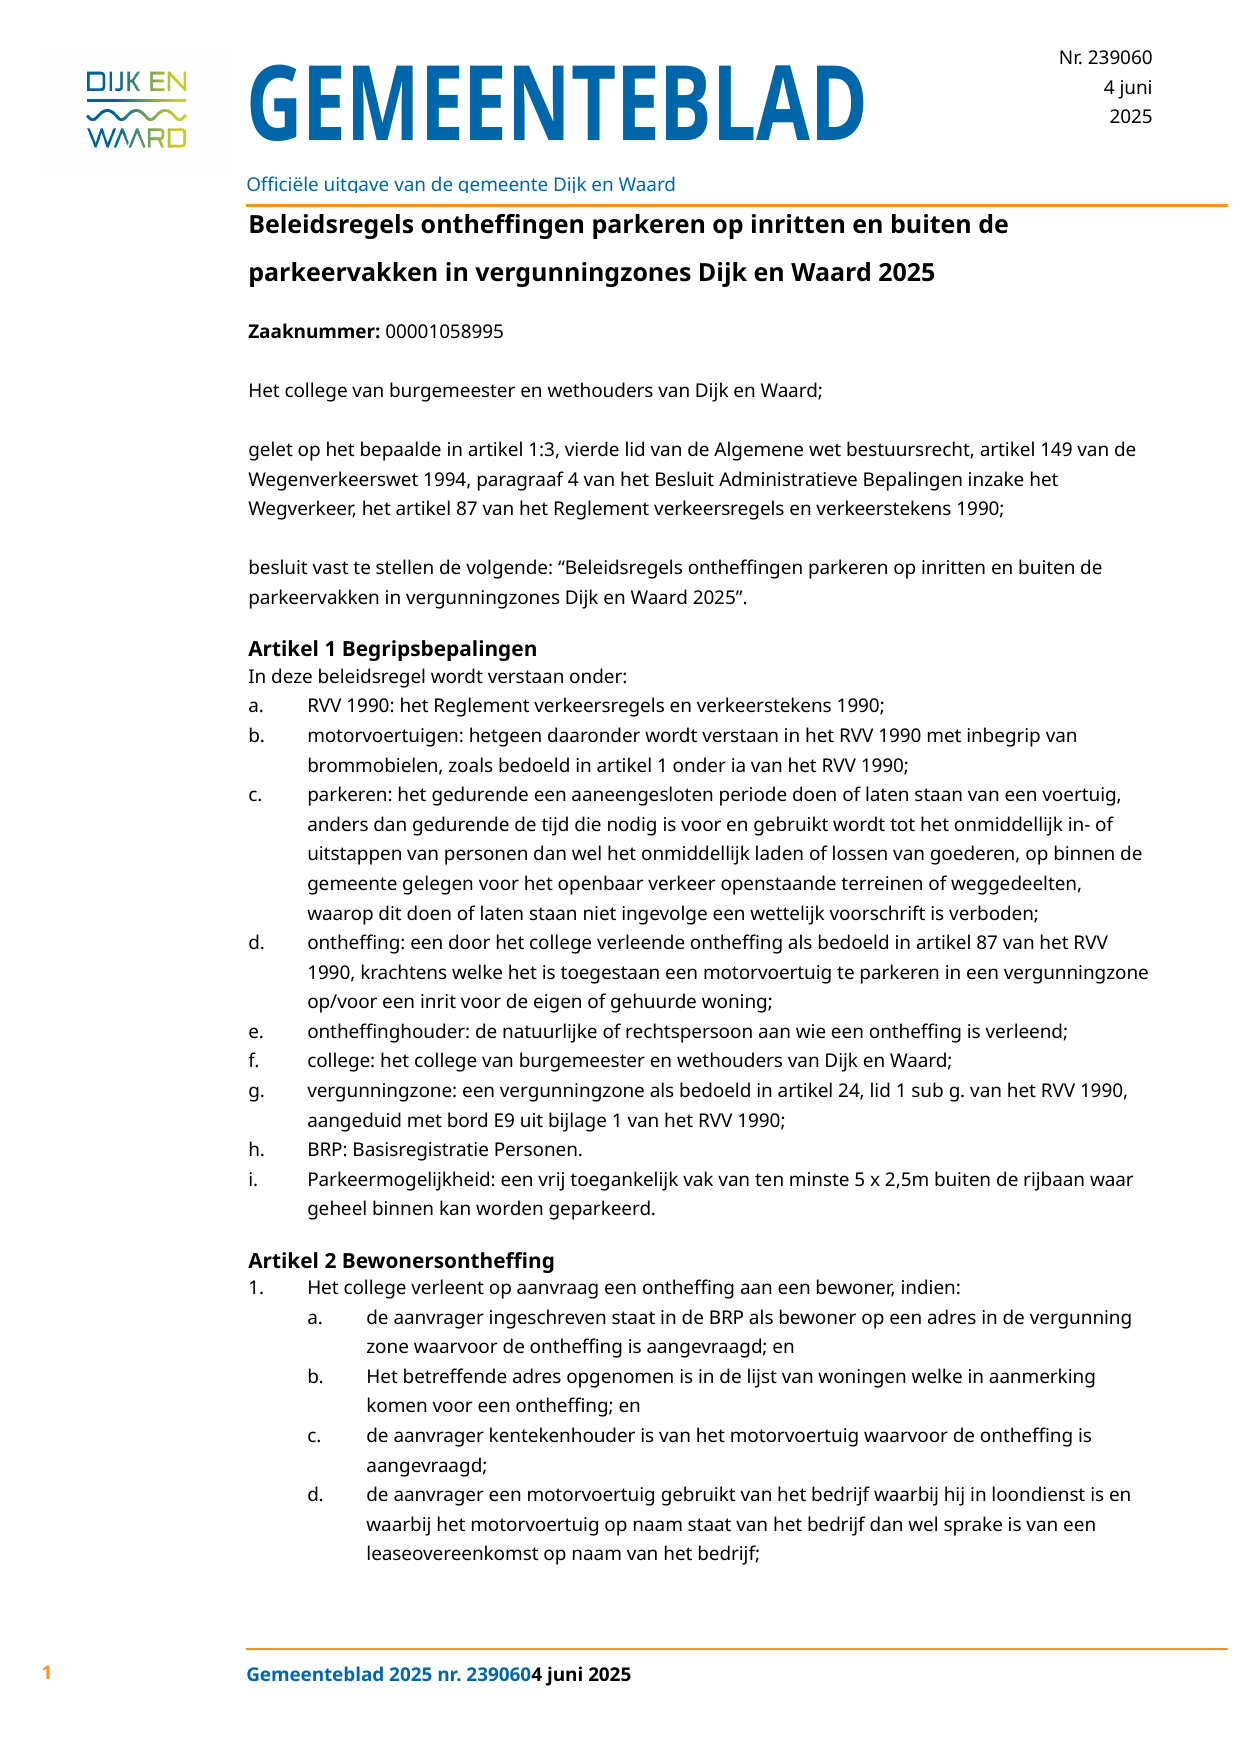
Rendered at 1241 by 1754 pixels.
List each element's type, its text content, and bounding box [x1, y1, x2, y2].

list Het betreffende adres opgenomen is in de lijst van woningen welke in aanmerking komen voor een ontheffing; en [307, 1363, 1152, 1418]
list ontheffing: een door het college verleende ontheffing als bedoeld in artikel 87 van het RVV 1990, krachtens welke het is toegestaan een motorvoertuig te parkeren in een vergunningzone op/voor een inrit voor de eigen of gehuurde woning; [248, 929, 1152, 1014]
list de aanvrager een motorvoertuig gebruikt van het bedrijf waarbij hij in loondienst is en waarbij het motorvoertuig op naam staat van het bedrijf dan wel sprake is van een leaseovereenkomst op naam van het bedrijf; [307, 1481, 1152, 1566]
list BRP: Basisregistratie Personen. [248, 1136, 1152, 1162]
picture [41, 47, 231, 172]
text In deze beleidsregel wordt verstaan onder: [248, 663, 1152, 689]
text Beleidsregels ontheffingen parkeren op inritten en buiten de parkeervakken in vergunningzones Dijk en Waard 2025 [248, 207, 1152, 288]
list motorvoertuigen: hetgeen daaronder wordt verstaan in het RVV 1990 met inbegrip van brommobielen, zoals bedoeld in artikel 1 onder ia van het RVV 1990; [248, 722, 1152, 777]
text gelet op het bepaalde in artikel 1:3, vierde lid van de Algemene wet bestuursrecht, artikel 149 van de Wegenverkeerswet 1994, paragraaf 4 van het Besluit Administratieve Bepalingen inzake het Wegverkeer, het artikel 87 van het Reglement verkeersregels en verkeerstekens 1990; [248, 436, 1152, 521]
list Het college verleent op aanvraag een ontheffing aan een bewoner, indien: [248, 1274, 1152, 1300]
text Het college van burgemeester en wethouders van Dijk en Waard; [248, 377, 1152, 403]
list ontheffinghouder: de natuurlijke of rechtspersoon aan wie een ontheffing is verleend; [248, 1018, 1152, 1044]
list parkeren: het gedurende een aaneengesloten periode doen of laten staan van een voertuig, anders dan gedurende de tijd die nodig is voor en gebruikt wordt tot het onmiddellijk in- of uitstappen van personen dan wel het onmiddellijk laden of lossen van goederen, op binnen de gemeente gelegen voor het openbaar verkeer openstaande terreinen of weggedeelten, waarop dit doen of laten staan niet ingevolge een wettelijk voorschrift is verboden; [248, 781, 1152, 925]
list RVV 1990: het Reglement verkeersregels en verkeerstekens 1990; [248, 693, 1152, 718]
text Zaaknummer: 00001058995 [248, 318, 1152, 344]
text Artikel 1 Begripsbepalingen [248, 634, 1152, 663]
list de aanvrager kentekenhouder is van het motorvoertuig waarvoor de ontheffing is aangevraagd; [307, 1422, 1152, 1478]
list Parkeermogelijkheid: een vrij toegankelijk vak van ten minste 5 x 2,5m buiten de rijbaan waar geheel binnen kan worden geparkeerd. [248, 1166, 1152, 1221]
text besluit vast te stellen de volgende: “Beleidsregels ontheffingen parkeren op inritten en buiten de parkeervakken in vergunningzones Dijk en Waard 2025”. [248, 554, 1152, 610]
list college: het college van burgemeester en wethouders van Dijk en Waard; [248, 1048, 1152, 1073]
list vergunningzone: een vergunningzone als bedoeld in artikel 24, lid 1 sub g. van het RVV 1990, aangeduid met bord E9 uit bijlage 1 van het RVV 1990; [248, 1077, 1152, 1132]
text Artikel 2 Bewonersontheffing [248, 1246, 1152, 1274]
list de aanvrager ingeschreven staat in de BRP als bewoner op een adres in de vergunning zone waarvoor de ontheffing is aangevraagd; en [307, 1304, 1152, 1359]
